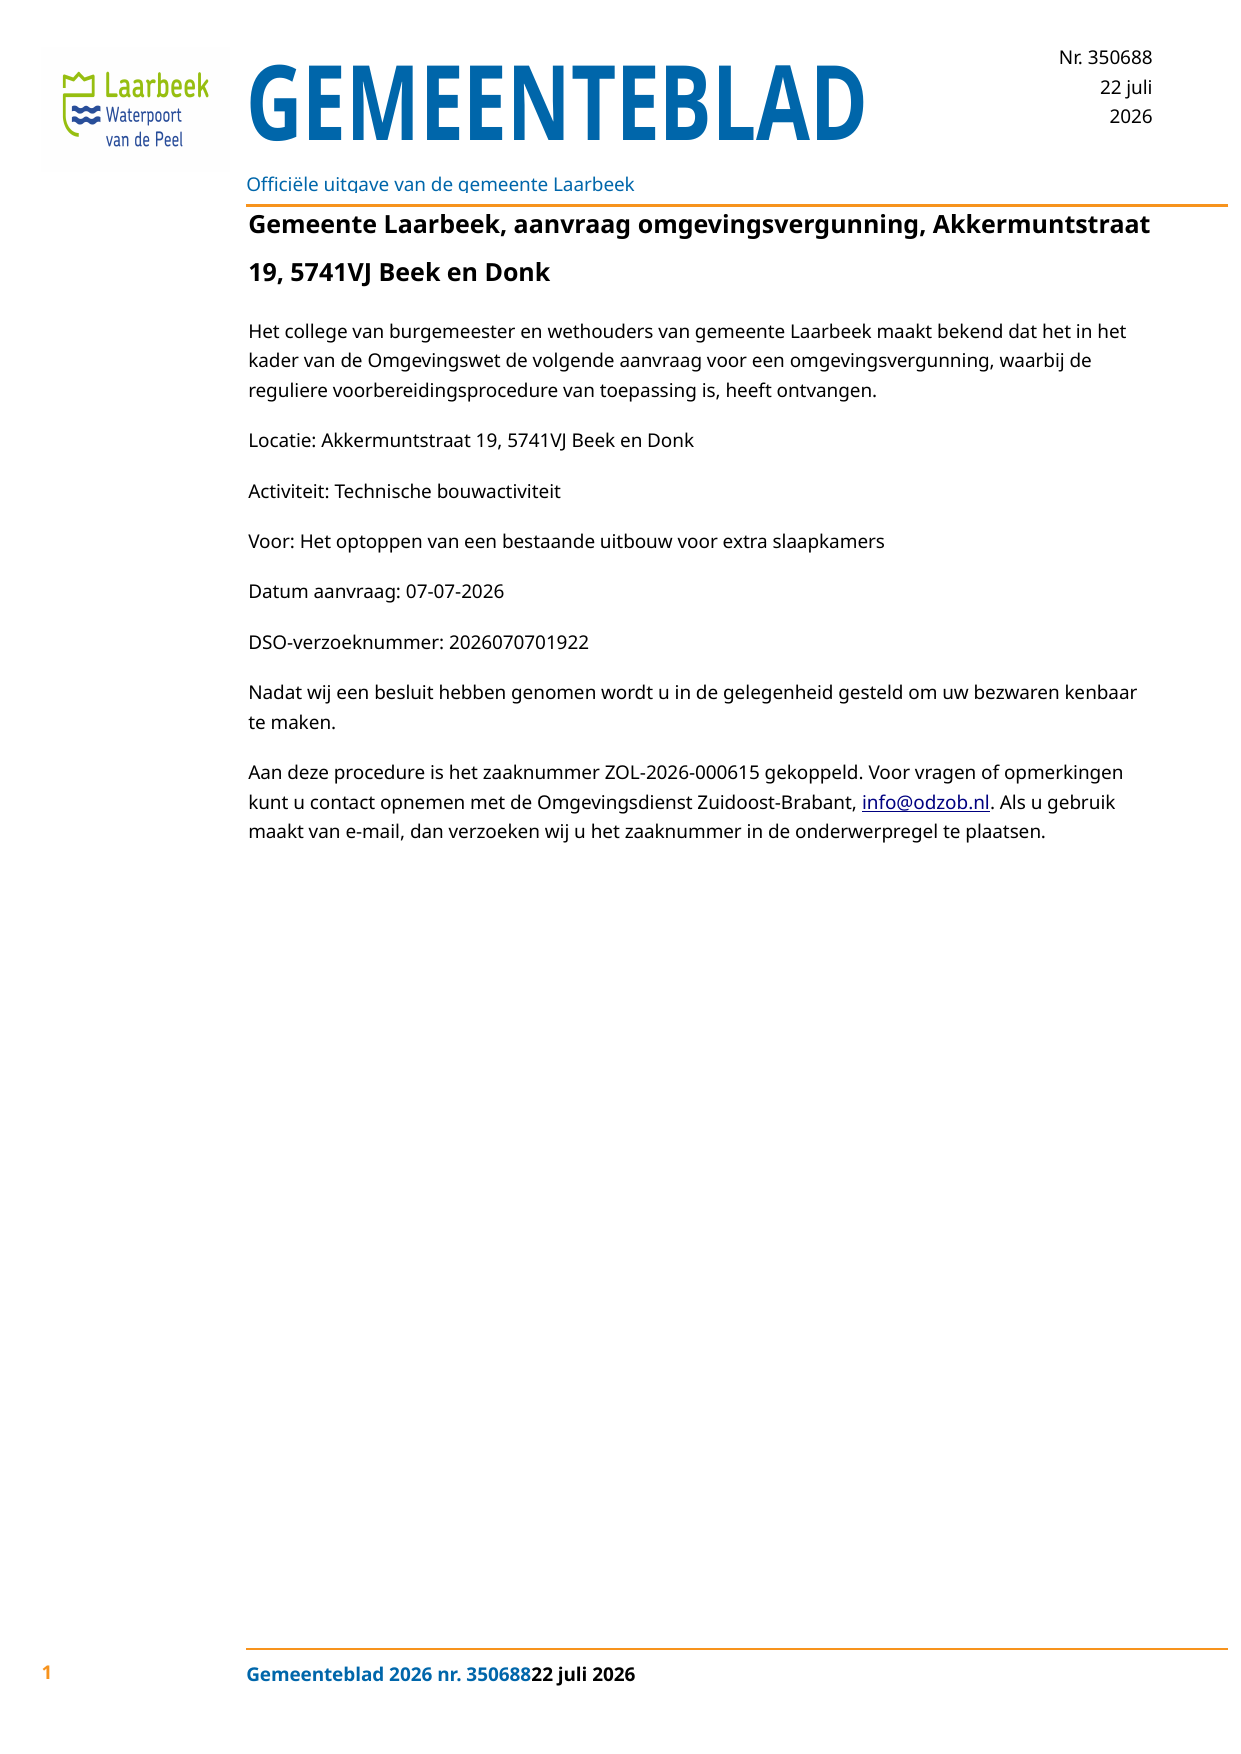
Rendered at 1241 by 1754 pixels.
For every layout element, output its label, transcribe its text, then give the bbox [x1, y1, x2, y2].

text DSO-verzoeknummer: 2026070701922 [248, 629, 1152, 655]
text Aan deze procedure is het zaaknummer ZOL-2026-000615 gekoppeld. Voor vragen of opmerkingen kunt u contact opnemen met de Omgevingsdienst Zuidoost-Brabant, info@odzob.nl. Als u gebruik maakt van e-mail, dan verzoeken wij u het zaaknummer in de onderwerpregel te plaatsen. [248, 759, 1152, 844]
text Nadat wij een besluit hebben genomen wordt u in de gelegenheid gesteld om uw bezwaren kenbaar te maken. [248, 679, 1152, 735]
text Locatie: Akkermuntstraat 19, 5741VJ Beek en Donk [248, 427, 1152, 453]
text Gemeente Laarbeek, aanvraag omgevingsvergunning, Akkermuntstraat 19, 5741VJ Beek en Donk [248, 207, 1152, 288]
text Activiteit: Technische bouwactiviteit [248, 478, 1152, 504]
picture [41, 47, 231, 172]
text Datum aanvraag: 07-07-2026 [248, 579, 1152, 604]
text Voor: Het optoppen van een bestaande uitbouw voor extra slaapkamers [248, 528, 1152, 554]
text Het college van burgemeester en wethouders van gemeente Laarbeek maakt bekend dat het in het kader van de Omgevingswet de volgende aanvraag voor een omgevingsvergunning, waarbij de reguliere voorbereidingsprocedure van toepassing is, heeft ontvangen. [248, 318, 1152, 403]
